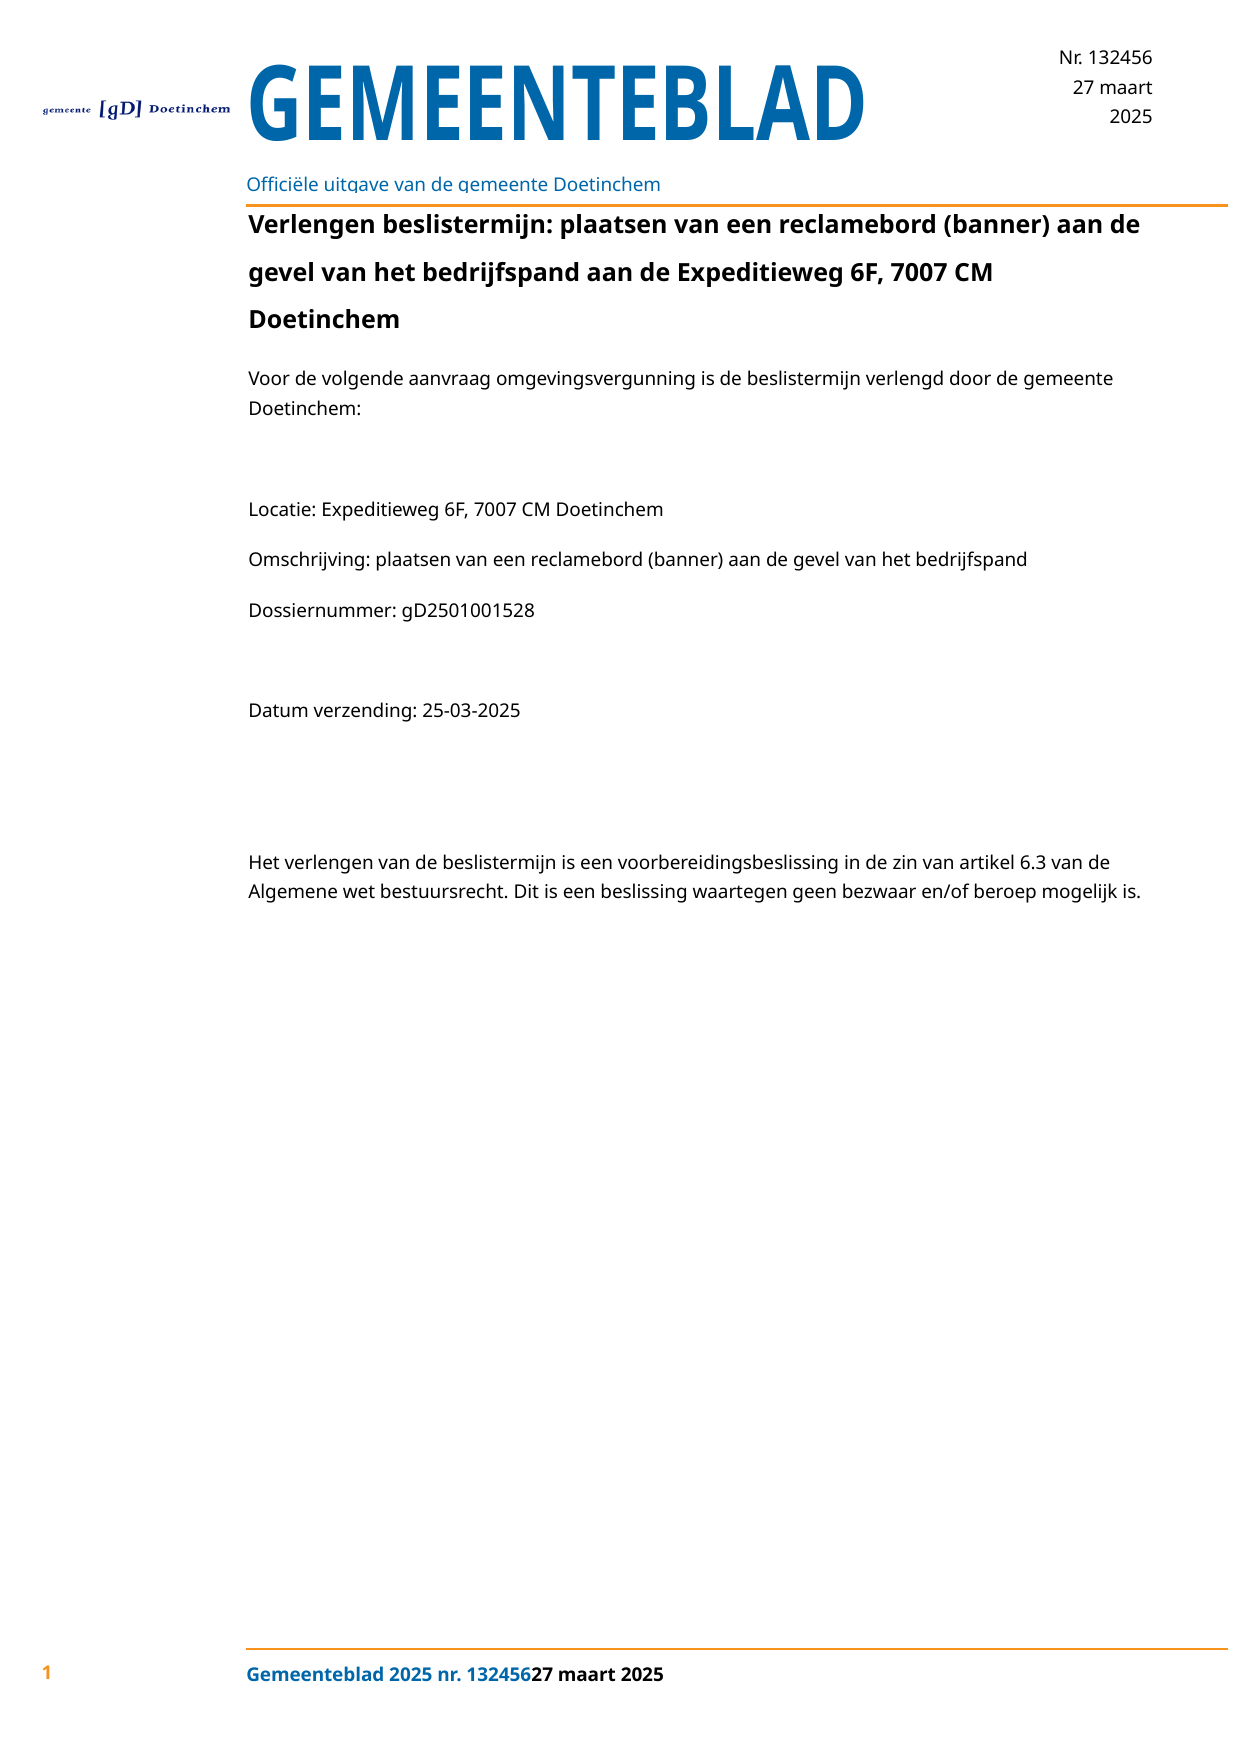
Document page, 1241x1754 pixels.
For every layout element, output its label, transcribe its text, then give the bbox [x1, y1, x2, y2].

text Voor de volgende aanvraag omgevingsvergunning is de beslistermijn verlengd door de gemeente Doetinchem: [248, 366, 1152, 421]
text Het verlengen van de beslistermijn is een voorbereidingsbeslissing in de zin van artikel 6.3 van de Algemene wet bestuursrecht. Dit is een beslissing waartegen geen bezwaar en/of beroep mogelijk is. [248, 849, 1152, 904]
picture [41, 47, 231, 172]
text Locatie: Expeditieweg 6F, 7007 CM Doetinchem [248, 496, 1152, 522]
text Omschrijving: plaatsen van een reclamebord (banner) aan de gevel van het bedrijfspand [248, 546, 1152, 572]
text Verlengen beslistermijn: plaatsen van een reclamebord (banner) aan de gevel van het bedrijfspand aan de Expeditieweg 6F, 7007 CM Doetinchem [248, 207, 1152, 336]
text Datum verzending: 25-03-2025 [248, 698, 1152, 723]
text Dossiernummer: gD2501001528 [248, 597, 1152, 622]
